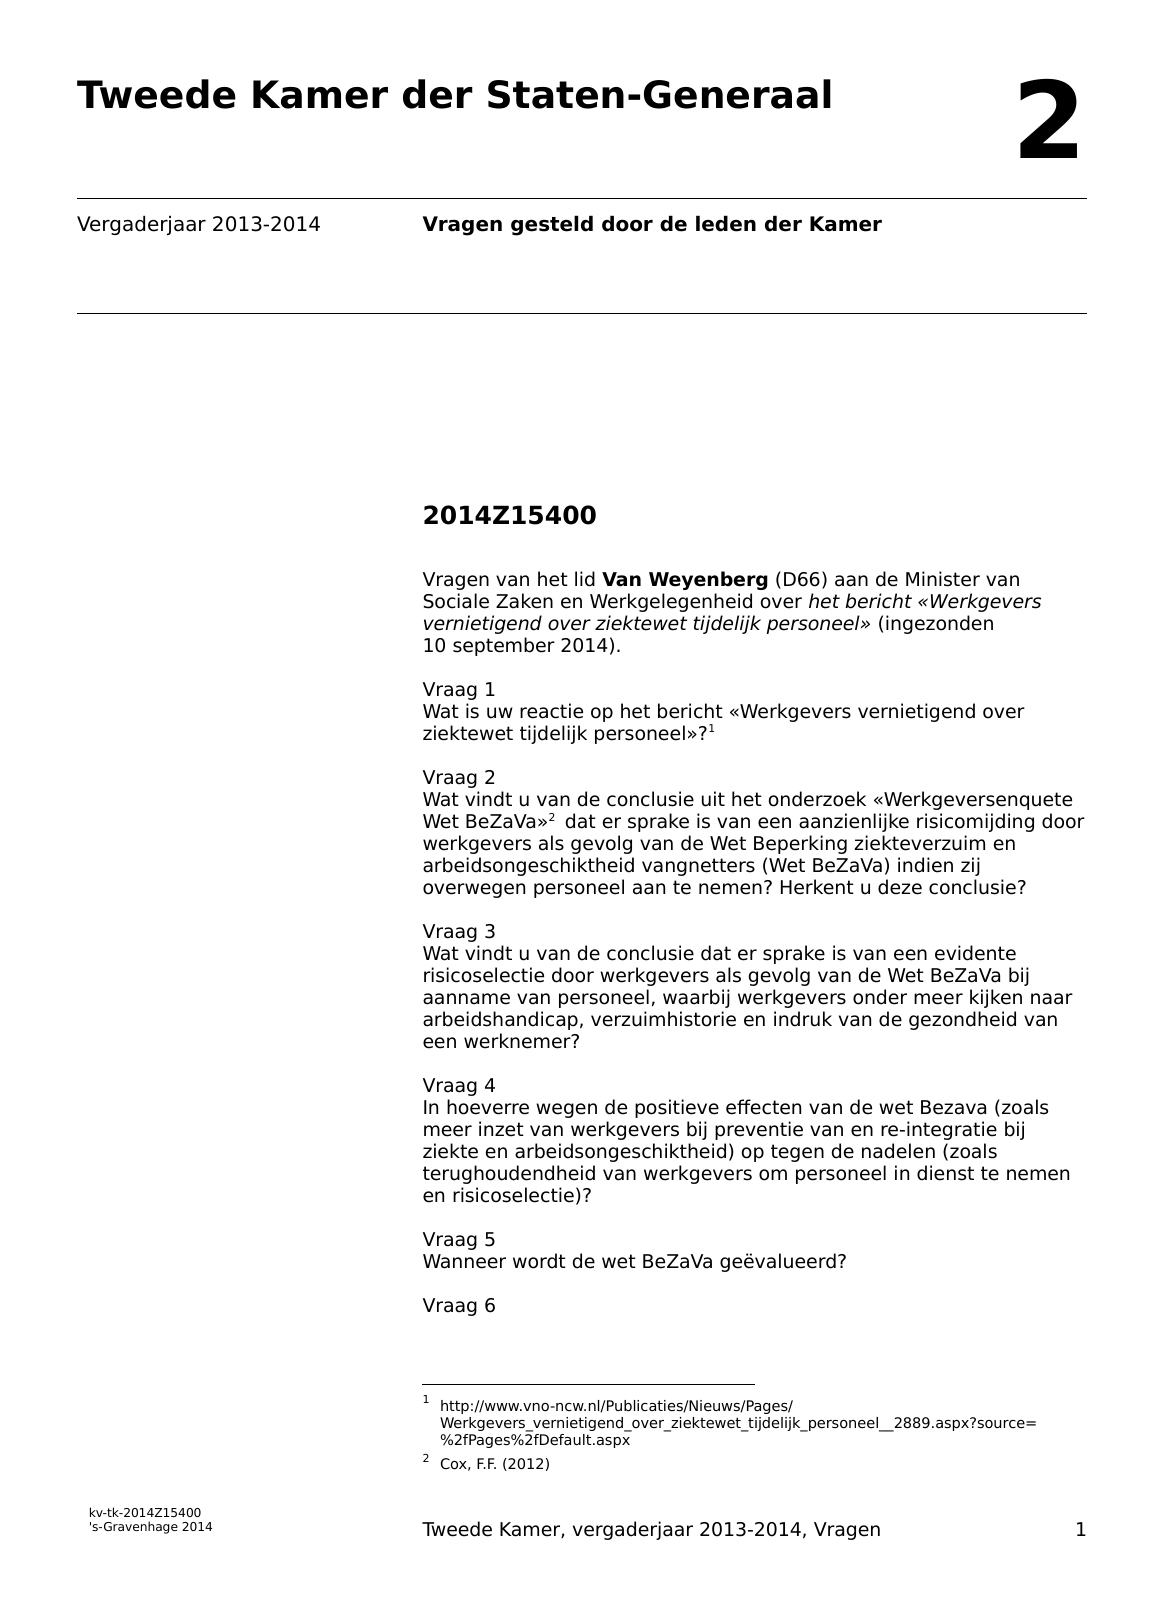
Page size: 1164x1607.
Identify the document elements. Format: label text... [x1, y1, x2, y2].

text Vraag 4 [422, 1075, 1087, 1097]
text Wanneer wordt de wet BeZaVa geëvalueerd? [422, 1251, 1087, 1273]
table_header 2 [886, 59, 1087, 198]
table_header Tweede Kamer der Staten-Generaal [77, 59, 886, 198]
text http://www.vno-ncw.nl/Publicaties/Nieuws/Pages/Werkgevers_vernietigend_over_ziektewet_tijdelijk_personeel__2889.aspx?source=%2fPages%2fDefault.aspx [422, 1393, 1087, 1449]
text Vraag 3 [422, 921, 1087, 943]
text Vraag 1 [422, 679, 1087, 701]
text Vraag 6 [422, 1295, 1087, 1317]
text In hoeverre wegen de positieve effecten van de wet Bezava (zoals meer inzet van werkgevers bij preventie van en re-integratie bij ziekte en arbeidsongeschiktheid) op tegen de nadelen (zoals terughoudendheid van werkgevers om personeel in dienst te nemen en risicoselectie)? [422, 1097, 1087, 1207]
table_cell Vergaderjaar 2013-2014 [77, 199, 422, 313]
text kv-tk-2014Z15400 [88, 1506, 323, 1520]
text Vraag 2 [422, 767, 1087, 789]
text 2014Z15400 [422, 501, 1087, 531]
text Vragen van het lid Van Weyenberg (D66) aan de Minister van Sociale Zaken en Werkgelegenheid over het bericht «Werkgevers vernietigend over ziektewet tijdelijk personeel» (ingezonden 10 september 2014). [422, 569, 1087, 657]
text 's-Gravenhage 2014 [88, 1520, 323, 1534]
text Wat vindt u van de conclusie dat er sprake is van een evidente risicoselectie door werkgevers als gevolg van de Wet BeZaVa bij aanname van personeel, waarbij werkgevers onder meer kijken naar arbeidshandicap, verzuimhistorie en indruk van de gezondheid van een werknemer? [422, 943, 1087, 1053]
text Cox, F.F. (2012) [422, 1452, 1087, 1474]
text Wat is uw reactie op het bericht «Werkgevers vernietigend over ziektewet tijdelijk personeel»? [422, 701, 1087, 745]
text Wat vindt u van de conclusie uit het onderzoek «Werkgeversenquete Wet BeZaVa» dat er sprake is van een aanzienlijke risicomijding door werkgevers als gevolg van de Wet Beperking ziekteverzuim en arbeidsongeschiktheid vangnetters (Wet BeZaVa) indien zij overwegen personeel aan te nemen? Herkent u deze conclusie? [422, 789, 1087, 899]
table_cell Vragen gesteld door de leden der Kamer [422, 199, 1087, 313]
text Vraag 5 [422, 1229, 1087, 1251]
